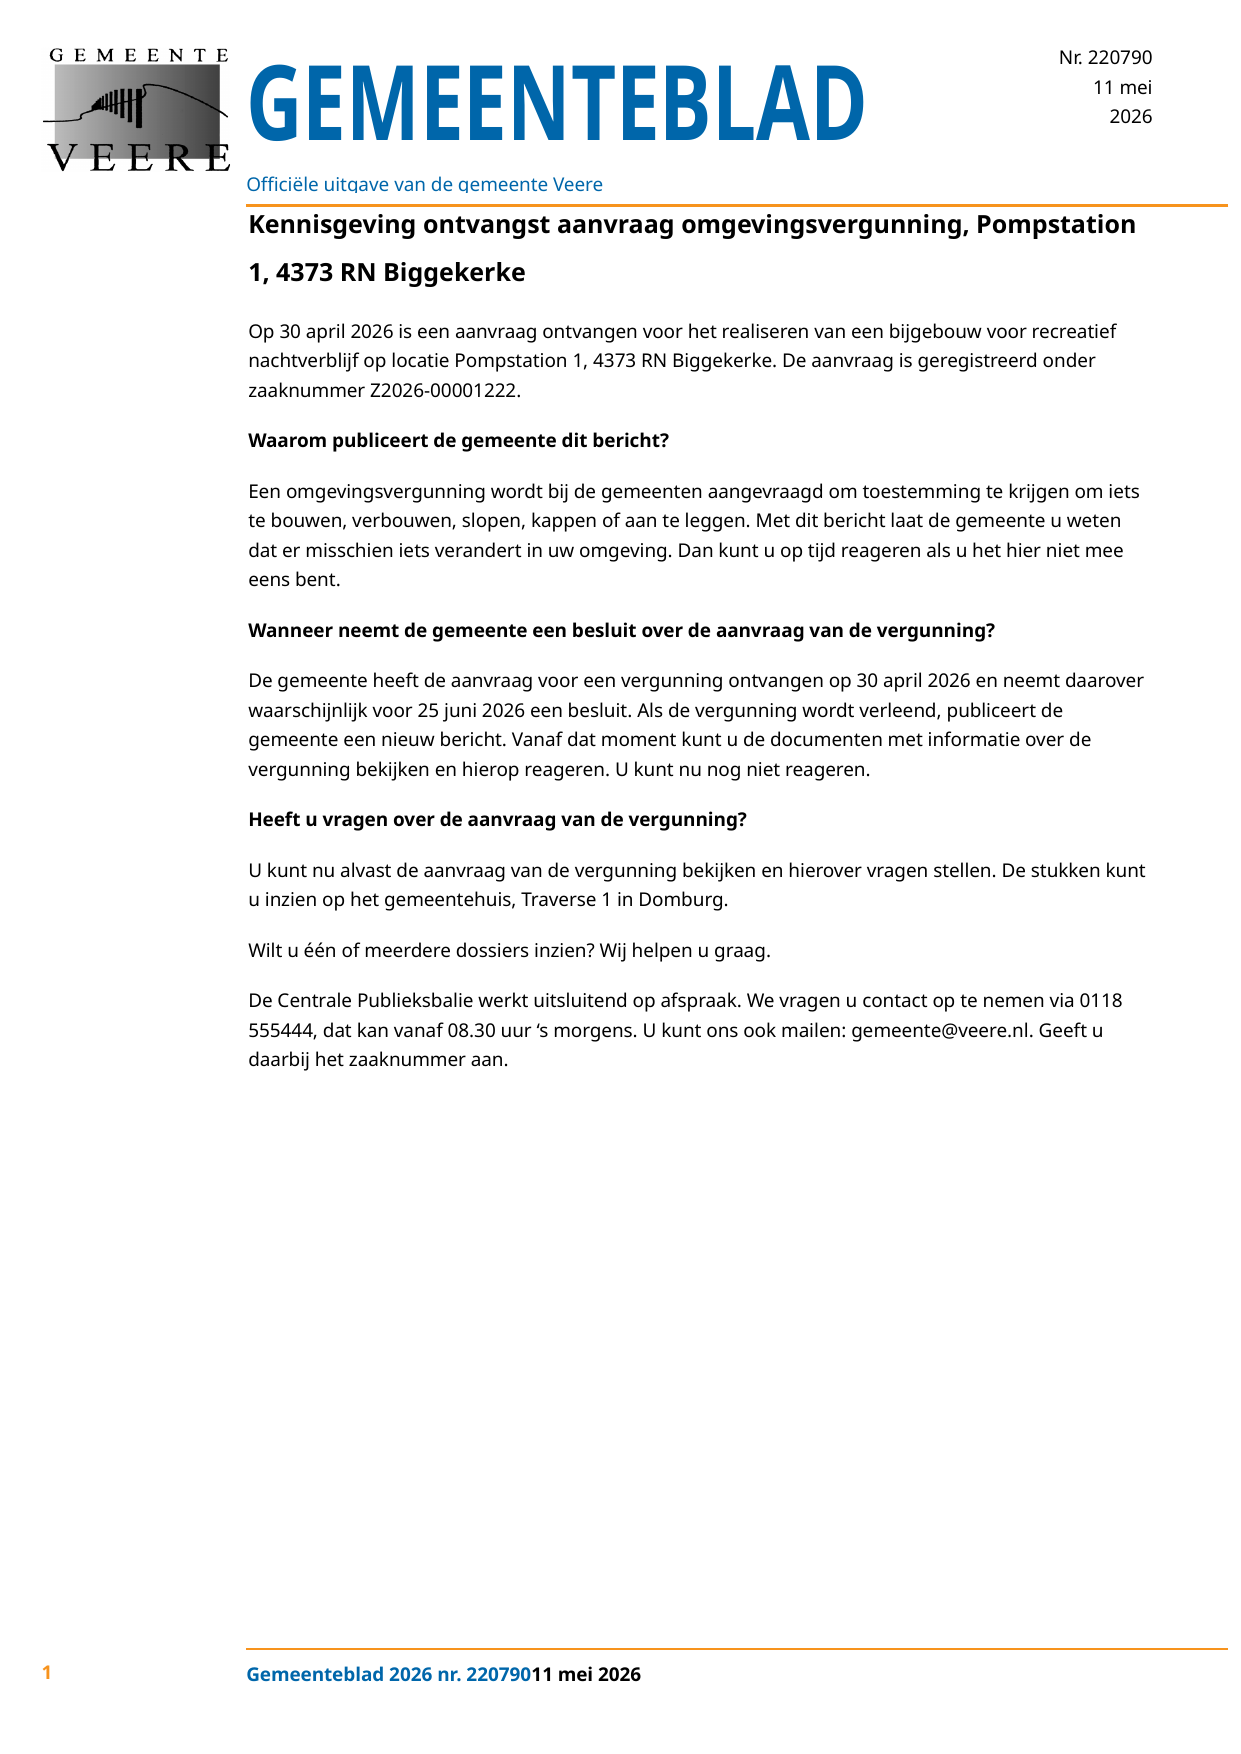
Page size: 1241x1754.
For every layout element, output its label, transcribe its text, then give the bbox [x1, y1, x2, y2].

text Kennisgeving ontvangst aanvraag omgevingsvergunning, Pompstation 1, 4373 RN Biggekerke [248, 207, 1152, 288]
text Wanneer neemt de gemeente een besluit over de aanvraag van de vergunning? [248, 617, 1152, 643]
text De Centrale Publieksbalie werkt uitsluitend op afspraak. We vragen u contact op te nemen via 0118 555444, dat kan vanaf 08.30 uur ‘s morgens. U kunt ons ook mailen: gemeente@veere.nl. Geeft u daarbij het zaaknummer aan. [248, 987, 1152, 1072]
text Op 30 april 2026 is een aanvraag ontvangen voor het realiseren van een bijgebouw voor recreatief nachtverblijf op locatie Pompstation 1, 4373 RN Biggekerke. De aanvraag is geregistreerd onder zaaknummer Z2026-00001222. [248, 318, 1152, 403]
text Heeft u vragen over de aanvraag van de vergunning? [248, 807, 1152, 832]
text Waarom publiceert de gemeente dit bericht? [248, 427, 1152, 453]
picture [41, 47, 231, 172]
text Wilt u één of meerdere dossiers inzien? Wij helpen u graag. [248, 937, 1152, 963]
text Een omgevingsvergunning wordt bij de gemeenten aangevraagd om toestemming te krijgen om iets te bouwen, verbouwen, slopen, kappen of aan te leggen. Met dit bericht laat de gemeente u weten dat er misschien iets verandert in uw omgeving. Dan kunt u op tijd reageren als u het hier niet mee eens bent. [248, 478, 1152, 592]
text De gemeente heeft de aanvraag voor een vergunning ontvangen op 30 april 2026 en neemt daarover waarschijnlijk voor 25 juni 2026 een besluit. Als de vergunning wordt verleend, publiceert de gemeente een nieuw bericht. Vanaf dat moment kunt u de documenten met informatie over de vergunning bekijken en hierop reageren. U kunt nu nog niet reageren. [248, 667, 1152, 782]
text U kunt nu alvast de aanvraag van de vergunning bekijken en hierover vragen stellen. De stukken kunt u inzien op het gemeentehuis, Traverse 1 in Domburg. [248, 857, 1152, 912]
